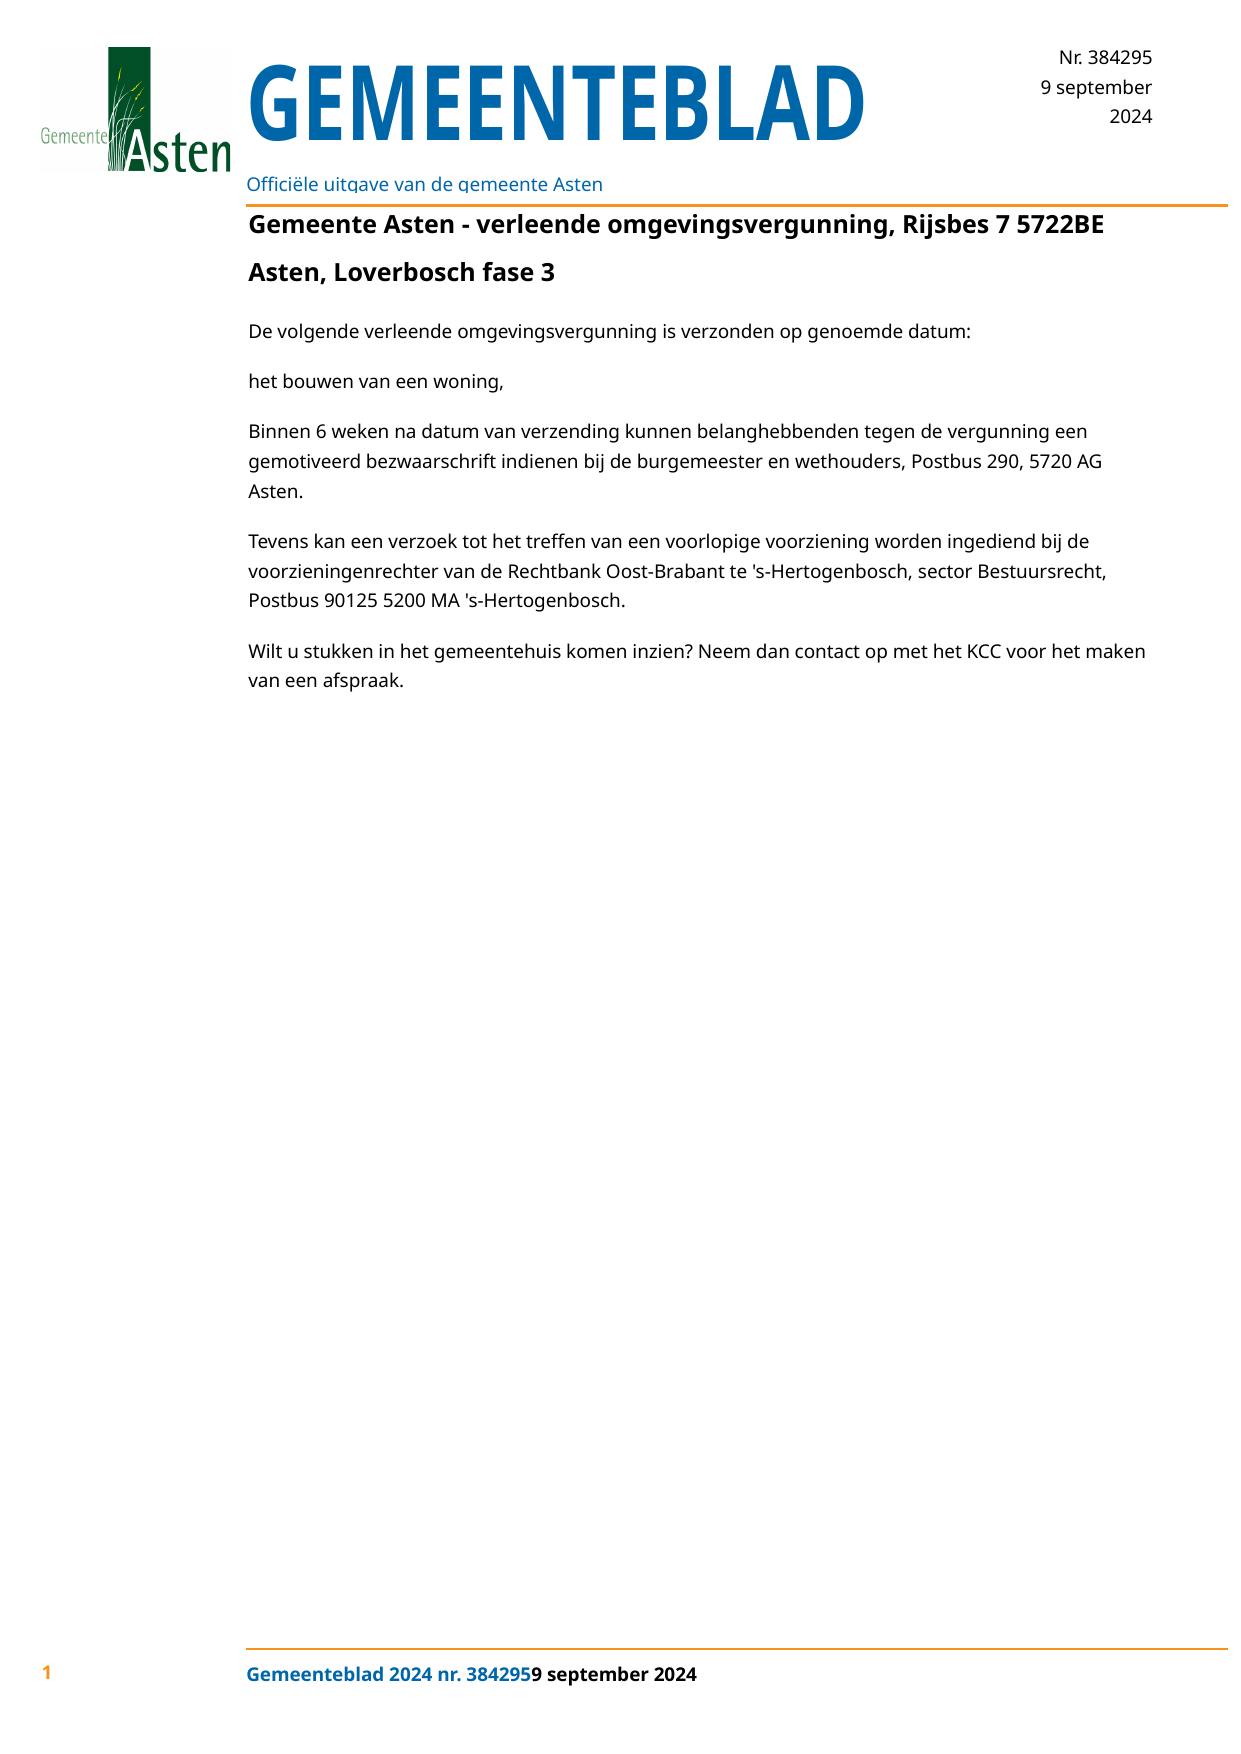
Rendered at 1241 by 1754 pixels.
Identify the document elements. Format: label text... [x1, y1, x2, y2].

text het bouwen van een woning, [248, 368, 1152, 394]
text De volgende verleende omgevingsvergunning is verzonden op genoemde datum: [248, 318, 1152, 344]
text Tevens kan een verzoek tot het treffen van een voorlopige voorziening worden ingediend bij de voorzieningenrechter van de Rechtbank Oost-Brabant te 's-Hertogenbosch, sector Bestuursrecht, Postbus 90125 5200 MA 's-Hertogenbosch. [248, 528, 1152, 613]
text Gemeente Asten - verleende omgevingsvergunning, Rijsbes 7 5722BE Asten, Loverbosch fase 3 [248, 207, 1152, 288]
text Wilt u stukken in het gemeentehuis komen inzien? Neem dan contact op met het KCC voor het maken van een afspraak. [248, 638, 1152, 693]
text Binnen 6 weken na datum van verzending kunnen belanghebbenden tegen de vergunning een gemotiveerd bezwaarschrift indienen bij de burgemeester en wethouders, Postbus 290, 5720 AG Asten. [248, 419, 1152, 504]
picture [41, 47, 231, 172]
